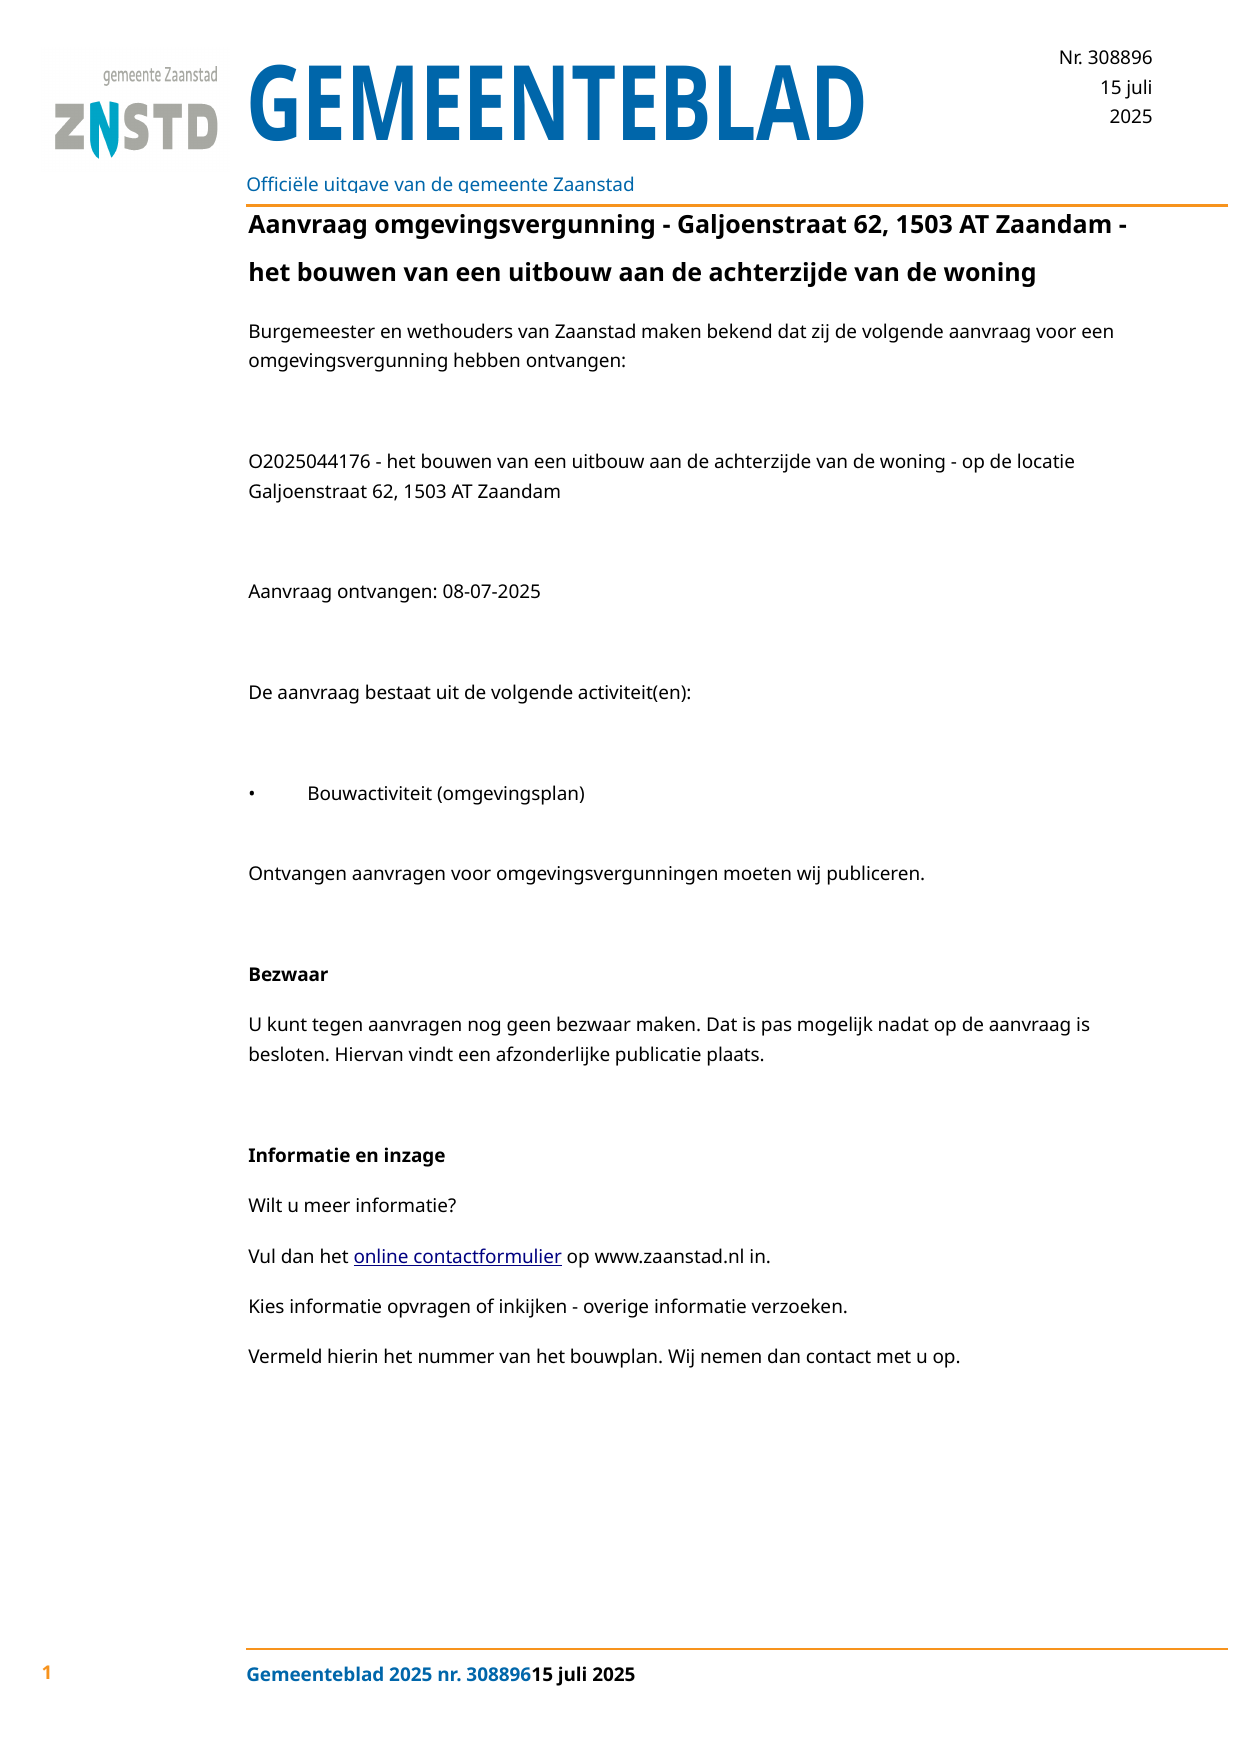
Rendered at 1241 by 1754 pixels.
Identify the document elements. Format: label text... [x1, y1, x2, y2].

text Ontvangen aanvragen voor omgevingsvergunningen moeten wij publiceren. [248, 860, 1152, 886]
text Vermeld hierin het nummer van het bouwplan. Wij nemen dan contact met u op. [248, 1344, 1152, 1369]
text De aanvraag bestaat uit de volgende activiteit(en): [248, 679, 1152, 705]
text Aanvraag omgevingsvergunning - Galjoenstraat 62, 1503 AT Zaandam - het bouwen van een uitbouw aan de achterzijde van de woning [248, 207, 1152, 288]
text Kies informatie opvragen of inkijken - overige informatie verzoeken. [248, 1293, 1152, 1319]
text U kunt tegen aanvragen nog geen bezwaar maken. Dat is pas mogelijk nadat op de aanvraag is besloten. Hiervan vindt een afzonderlijke publicatie plaats. [248, 1012, 1152, 1067]
list Bouwactiviteit (omgevingsplan) [248, 780, 1152, 806]
text Burgemeester en wethouders van Zaanstad maken bekend dat zij de volgende aanvraag voor een omgevingsvergunning hebben ontvangen: [248, 318, 1152, 373]
text Bezwaar [248, 961, 1152, 987]
text Informatie en inzage [248, 1142, 1152, 1168]
text O2025044176 - het bouwen van een uitbouw aan de achterzijde van de woning - op de locatie Galjoenstraat 62, 1503 AT Zaandam [248, 448, 1152, 504]
text Wilt u meer informatie? [248, 1192, 1152, 1218]
text Aanvraag ontvangen: 08-07-2025 [248, 579, 1152, 604]
picture [41, 47, 231, 172]
text Vul dan het online contactformulier op www.zaanstad.nl in. [248, 1243, 1152, 1269]
